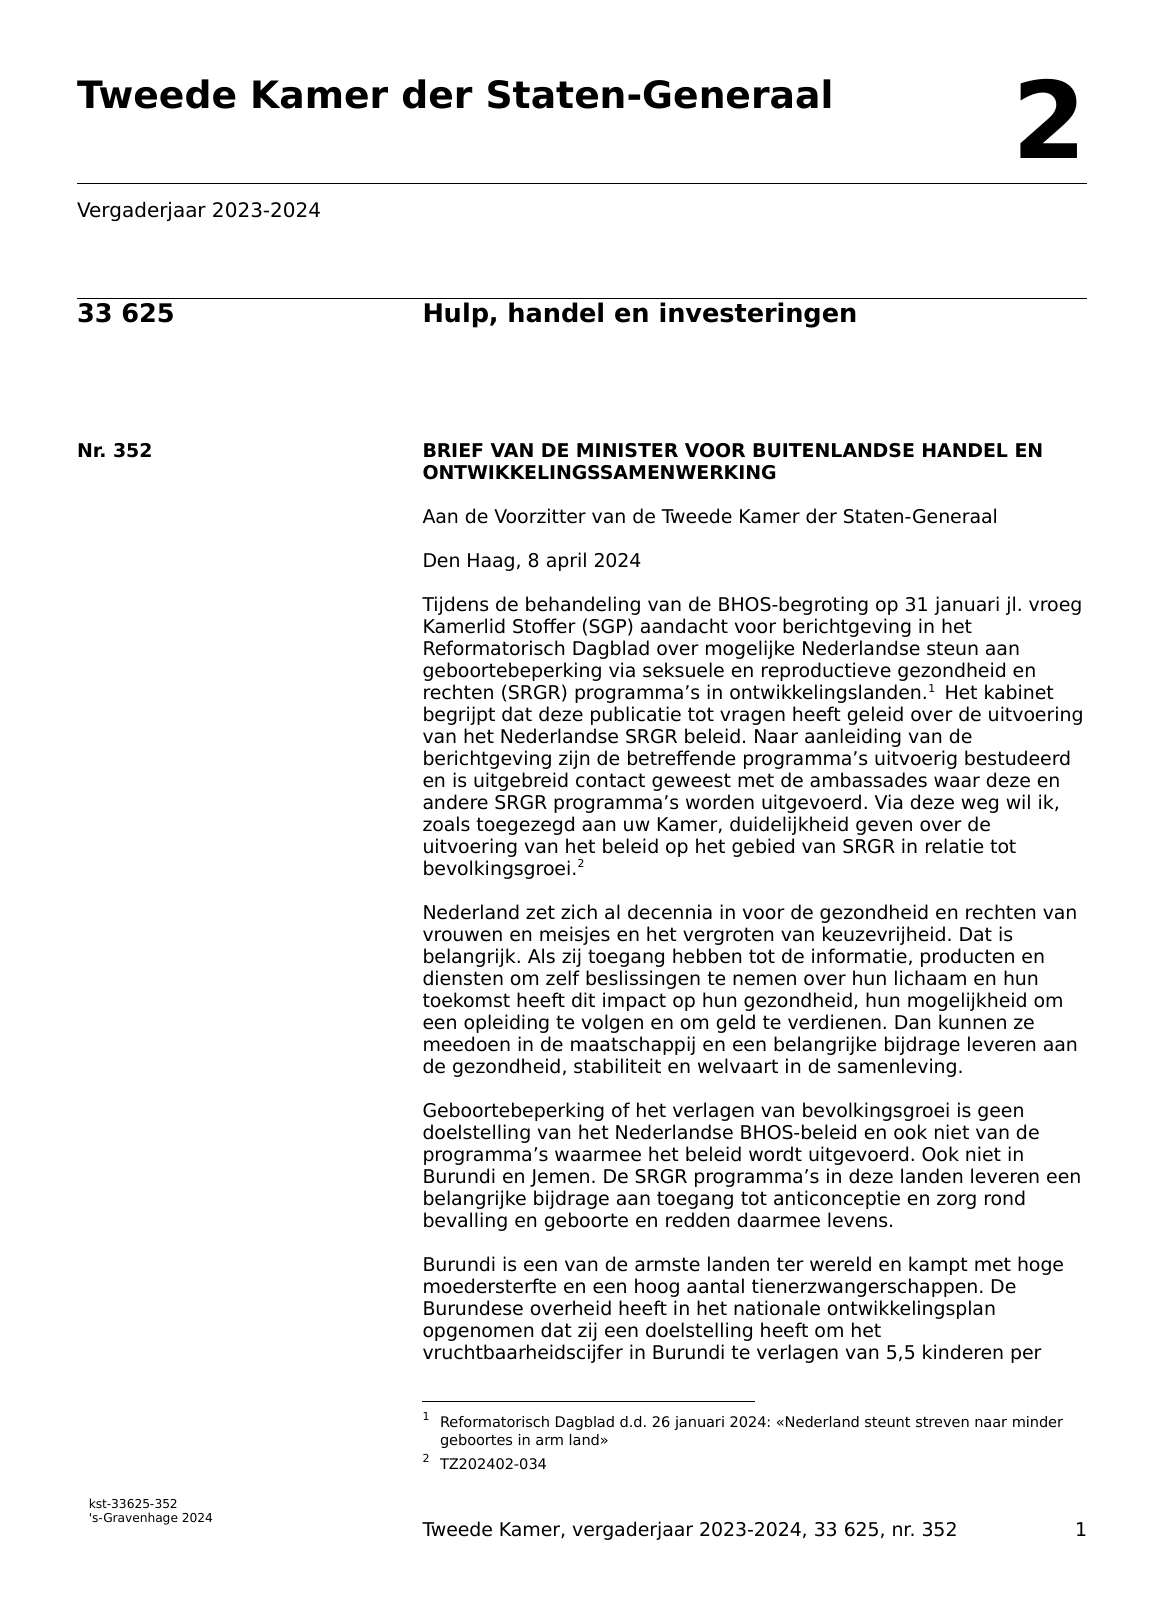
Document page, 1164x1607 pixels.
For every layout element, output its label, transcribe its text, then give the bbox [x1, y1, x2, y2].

text Burundi is een van de armste landen ter wereld en kampt met hoge moedersterfte en een hoog aantal tienerzwangerschappen. De Burundese overheid heeft in het nationale ontwikkelingsplan opgenomen dat zij een doelstelling heeft om het vruchtbaarheidscijfer in Burundi te verlagen van 5,5 kinderen per [422, 1254, 1087, 1364]
subtitle 33 625 Hulp, handel en investeringen [77, 299, 1087, 329]
text kst-33625-352 [88, 1497, 323, 1511]
table_header Tweede Kamer der Staten-Generaal [77, 59, 886, 183]
text TZ202402-034 [422, 1452, 1087, 1474]
text Nederland zet zich al decennia in voor de gezondheid en rechten van vrouwen en meisjes en het vergroten van keuzevrijheid. Dat is belangrijk. Als zij toegang hebben tot de informatie, producten en diensten om zelf beslissingen te nemen over hun lichaam en hun toekomst heeft dit impact op hun gezondheid, hun mogelijkheid om een opleiding te volgen en om geld te verdienen. Dan kunnen ze meedoen in de maatschappij en een belangrijke bijdrage leveren aan de gezondheid, stabiliteit en welvaart in de samenleving. [422, 902, 1087, 1078]
text Geboortebeperking of het verlagen van bevolkingsgroei is geen doelstelling van het Nederlandse BHOS-beleid en ook niet van de programma’s waarmee het beleid wordt uitgevoerd. Ook niet in Burundi en Jemen. De SRGR programma’s in deze landen leveren een belangrijke bijdrage aan toegang tot anticonceptie en zorg rond bevalling en geboorte en redden daarmee levens. [422, 1100, 1087, 1232]
text Reformatorisch Dagblad d.d. 26 januari 2024: «Nederland steunt streven naar minder geboortes in arm land» [422, 1410, 1087, 1449]
text 's-Gravenhage 2024 [88, 1511, 323, 1525]
table_cell Vergaderjaar 2023-2024 [77, 184, 1087, 298]
text Aan de Voorzitter van de Tweede Kamer der Staten-Generaal [422, 506, 1087, 528]
subtitle Nr. 352 BRIEF VAN DE MINISTER VOOR BUITENLANDSE HANDEL EN ONTWIKKELINGSSAMENWERKING [77, 440, 1087, 484]
text Tijdens de behandeling van de BHOS-begroting op 31 januari jl. vroeg Kamerlid Stoffer (SGP) aandacht voor berichtgeving in het Reformatorisch Dagblad over mogelijke Nederlandse steun aan geboortebeperking via seksuele en reproductieve gezondheid en rechten (SRGR) programma’s in ontwikkelingslanden. Het kabinet begrijpt dat deze publicatie tot vragen heeft geleid over de uitvoering van het Nederlandse SRGR beleid. Naar aanleiding van de berichtgeving zijn de betreffende programma’s uitvoerig bestudeerd en is uitgebreid contact geweest met de ambassades waar deze en andere SRGR programma’s worden uitgevoerd. Via deze weg wil ik, zoals toegezegd aan uw Kamer, duidelijkheid geven over de uitvoering van het beleid op het gebied van SRGR in relatie tot bevolkingsgroei. [422, 594, 1087, 880]
text Den Haag, 8 april 2024 [422, 550, 1087, 572]
table_header 2 [886, 59, 1087, 183]
